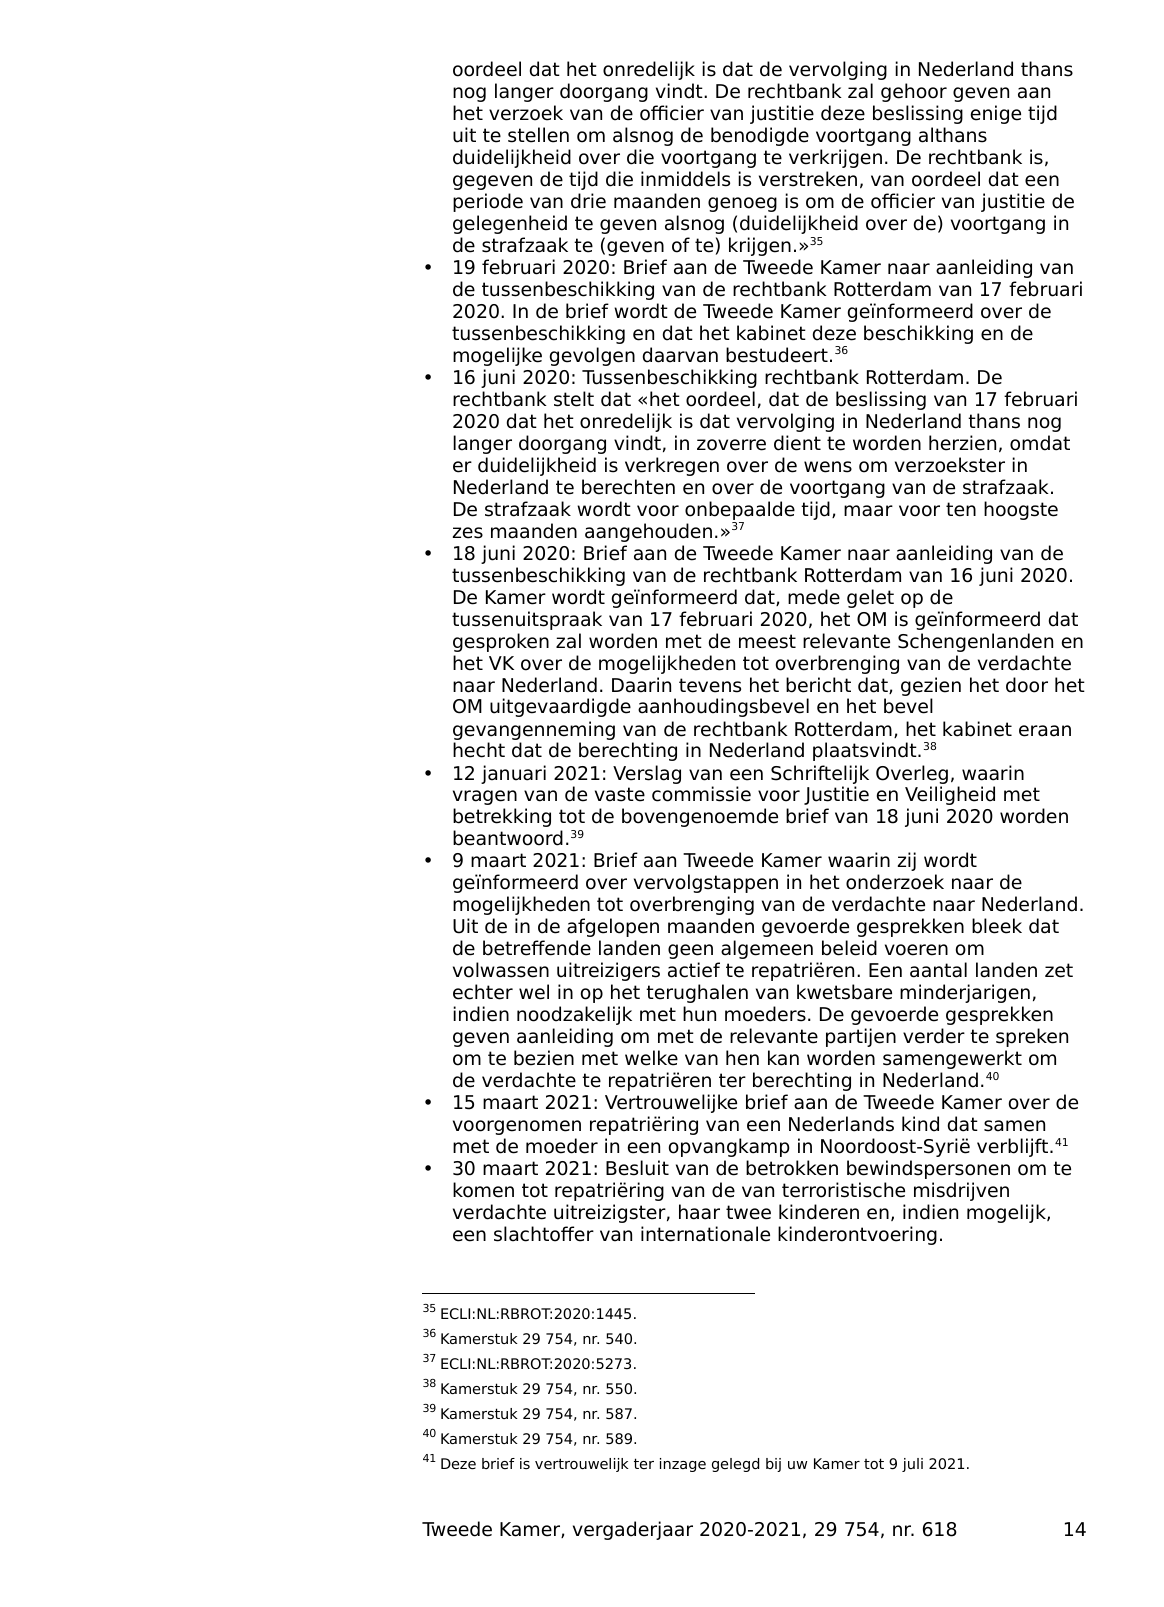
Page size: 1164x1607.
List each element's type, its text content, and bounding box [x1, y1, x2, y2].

text • 12 januari 2021: Verslag van een Schriftelijk Overleg, waarin vragen van de vaste commissie voor Justitie en Veiligheid met betrekking tot de bovengenoemde brief van 18 juni 2020 worden beantwoord. [422, 762, 1087, 850]
text • 16 juni 2020: Tussenbeschikking rechtbank Rotterdam. De rechtbank stelt dat «het oordeel, dat de beslissing van 17 februari 2020 dat het onredelijk is dat vervolging in Nederland thans nog langer doorgang vindt, in zoverre dient te worden herzien, omdat er duidelijkheid is verkregen over de wens om verzoekster in Nederland te berechten en over de voortgang van de strafzaak. De strafzaak wordt voor onbepaalde tijd, maar voor ten hoogste zes maanden aangehouden.» [422, 367, 1087, 543]
text ECLI:NL:RBROT:2020:1445. [422, 1302, 1087, 1324]
text • 15 maart 2021: Vertrouwelijke brief aan de Tweede Kamer over de voorgenomen repatriëring van een Nederlands kind dat samen met de moeder in een opvangkamp in Noordoost-Syrië verblijft. [422, 1092, 1087, 1158]
text Deze brief is vertrouwelijk ter inzage gelegd bij uw Kamer tot 9 juli 2021. [422, 1452, 1087, 1474]
text • 19 februari 2020: Brief aan de Tweede Kamer naar aanleiding van de tussenbeschikking van de rechtbank Rotterdam van 17 februari 2020. In de brief wordt de Tweede Kamer geïnformeerd over de tussenbeschikking en dat het kabinet deze beschikking en de mogelijke gevolgen daarvan bestudeert. [422, 257, 1087, 367]
text Kamerstuk 29 754, nr. 587. [422, 1402, 1087, 1424]
text • 18 juni 2020: Brief aan de Tweede Kamer naar aanleiding van de tussenbeschikking van de rechtbank Rotterdam van 16 juni 2020. De Kamer wordt geïnformeerd dat, mede gelet op de tussenuitspraak van 17 februari 2020, het OM is geïnformeerd dat gesproken zal worden met de meest relevante Schengenlanden en het VK over de mogelijkheden tot overbrenging van de verdachte naar Nederland. Daarin tevens het bericht dat, gezien het door het OM uitgevaardigde aanhoudingsbevel en het bevel gevangenneming van de rechtbank Rotterdam, het kabinet eraan hecht dat de berechting in Nederland plaatsvindt. [422, 543, 1087, 762]
text • 9 maart 2021: Brief aan Tweede Kamer waarin zij wordt geïnformeerd over vervolgstappen in het onderzoek naar de mogelijkheden tot overbrenging van de verdachte naar Nederland. Uit de in de afgelopen maanden gevoerde gesprekken bleek dat de betreffende landen geen algemeen beleid voeren om volwassen uitreizigers actief te repatriëren. Een aantal landen zet echter wel in op het terughalen van kwetsbare minderjarigen, indien noodzakelijk met hun moeders. De gevoerde gesprekken geven aanleiding om met de relevante partijen verder te spreken om te bezien met welke van hen kan worden samengewerkt om de verdachte te repatriëren ter berechting in Nederland. [422, 850, 1087, 1092]
text Kamerstuk 29 754, nr. 550. [422, 1377, 1087, 1399]
text Kamerstuk 29 754, nr. 589. [422, 1427, 1087, 1449]
text oordeel dat het onredelijk is dat de vervolging in Nederland thans nog langer doorgang vindt. De rechtbank zal gehoor geven aan het verzoek van de officier van justitie deze beslissing enige tijd uit te stellen om alsnog de benodigde voortgang althans duidelijkheid over die voortgang te verkrijgen. De rechtbank is, gegeven de tijd die inmiddels is verstreken, van oordeel dat een periode van drie maanden genoeg is om de officier van justitie de gelegenheid te geven alsnog (duidelijkheid over de) voortgang in de strafzaak te (geven of te) krijgen.» [422, 59, 1087, 257]
text ECLI:NL:RBROT:2020:5273. [422, 1352, 1087, 1374]
text Kamerstuk 29 754, nr. 540. [422, 1327, 1087, 1349]
text • 30 maart 2021: Besluit van de betrokken bewindspersonen om te komen tot repatriëring van de van terroristische misdrijven verdachte uitreizigster, haar twee kinderen en, indien mogelijk, een slachtoffer van internationale kinderontvoering. [422, 1158, 1087, 1246]
